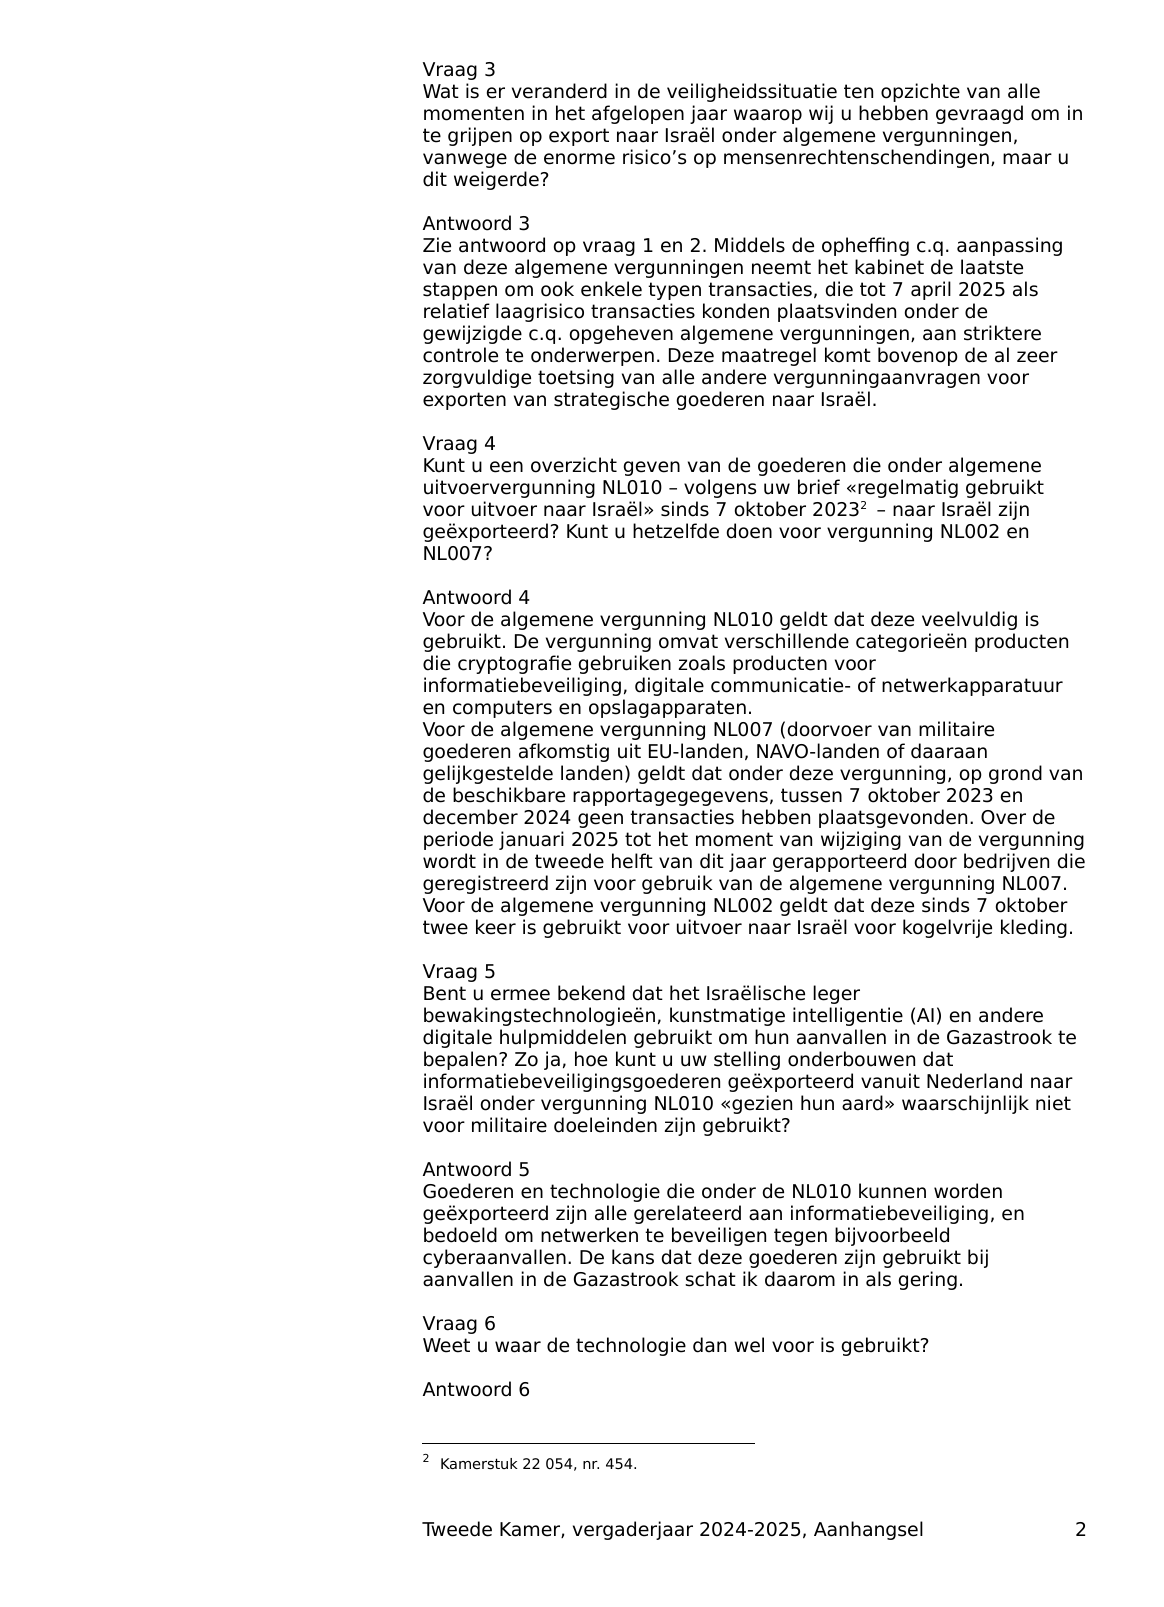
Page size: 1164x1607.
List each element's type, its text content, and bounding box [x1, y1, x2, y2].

text Antwoord 4 [422, 587, 1087, 609]
text Voor de algemene vergunning NL007 (doorvoer van militaire goederen afkomstig uit EU-landen, NAVO-landen of daaraan gelijkgestelde landen) geldt dat onder deze vergunning, op grond van de beschikbare rapportagegegevens, tussen 7 oktober 2023 en december 2024 geen transacties hebben plaatsgevonden. Over de periode januari 2025 tot het moment van wijziging van de vergunning wordt in de tweede helft van dit jaar gerapporteerd door bedrijven die geregistreerd zijn voor gebruik van de algemene vergunning NL007. [422, 719, 1087, 895]
text Vraag 5 [422, 961, 1087, 983]
text Vraag 3 [422, 59, 1087, 81]
text Antwoord 6 [422, 1379, 1087, 1401]
text Voor de algemene vergunning NL010 geldt dat deze veelvuldig is gebruikt. De vergunning omvat verschillende categorieën producten die cryptografie gebruiken zoals producten voor informatiebeveiliging, digitale communicatie- of netwerkapparatuur en computers en opslagapparaten. [422, 609, 1087, 719]
text Kamerstuk 22 054, nr. 454. [422, 1452, 1087, 1474]
text Kunt u een overzicht geven van de goederen die onder algemene uitvoervergunning NL010 – volgens uw brief «regelmatig gebruikt voor uitvoer naar Israël» sinds 7 oktober 2023 – naar Israël zijn geëxporteerd? Kunt u hetzelfde doen voor vergunning NL002 en NL007? [422, 455, 1087, 565]
text Wat is er veranderd in de veiligheidssituatie ten opzichte van alle momenten in het afgelopen jaar waarop wij u hebben gevraagd om in te grijpen op export naar Israël onder algemene vergunningen, vanwege de enorme risico’s op mensenrechtenschendingen, maar u dit weigerde? [422, 81, 1087, 191]
text Vraag 6 [422, 1313, 1087, 1335]
text Antwoord 5 [422, 1159, 1087, 1181]
text Weet u waar de technologie dan wel voor is gebruikt? [422, 1335, 1087, 1357]
text Goederen en technologie die onder de NL010 kunnen worden geëxporteerd zijn alle gerelateerd aan informatiebeveiliging, en bedoeld om netwerken te beveiligen tegen bijvoorbeeld cyberaanvallen. De kans dat deze goederen zijn gebruikt bij aanvallen in de Gazastrook schat ik daarom in als gering. [422, 1181, 1087, 1291]
text Zie antwoord op vraag 1 en 2. Middels de opheffing c.q. aanpassing van deze algemene vergunningen neemt het kabinet de laatste stappen om ook enkele typen transacties, die tot 7 april 2025 als relatief laagrisico transacties konden plaatsvinden onder de gewijzigde c.q. opgeheven algemene vergunningen, aan striktere controle te onderwerpen. Deze maatregel komt bovenop de al zeer zorgvuldige toetsing van alle andere vergunningaanvragen voor exporten van strategische goederen naar Israël. [422, 235, 1087, 411]
text Voor de algemene vergunning NL002 geldt dat deze sinds 7 oktober twee keer is gebruikt voor uitvoer naar Israël voor kogelvrije kleding. [422, 895, 1087, 939]
text Bent u ermee bekend dat het Israëlische leger bewakingstechnologieën, kunstmatige intelligentie (AI) en andere digitale hulpmiddelen gebruikt om hun aanvallen in de Gazastrook te bepalen? Zo ja, hoe kunt u uw stelling onderbouwen dat informatiebeveiligingsgoederen geëxporteerd vanuit Nederland naar Israël onder vergunning NL010 «gezien hun aard» waarschijnlijk niet voor militaire doeleinden zijn gebruikt? [422, 983, 1087, 1137]
text Vraag 4 [422, 433, 1087, 455]
text Antwoord 3 [422, 213, 1087, 235]
